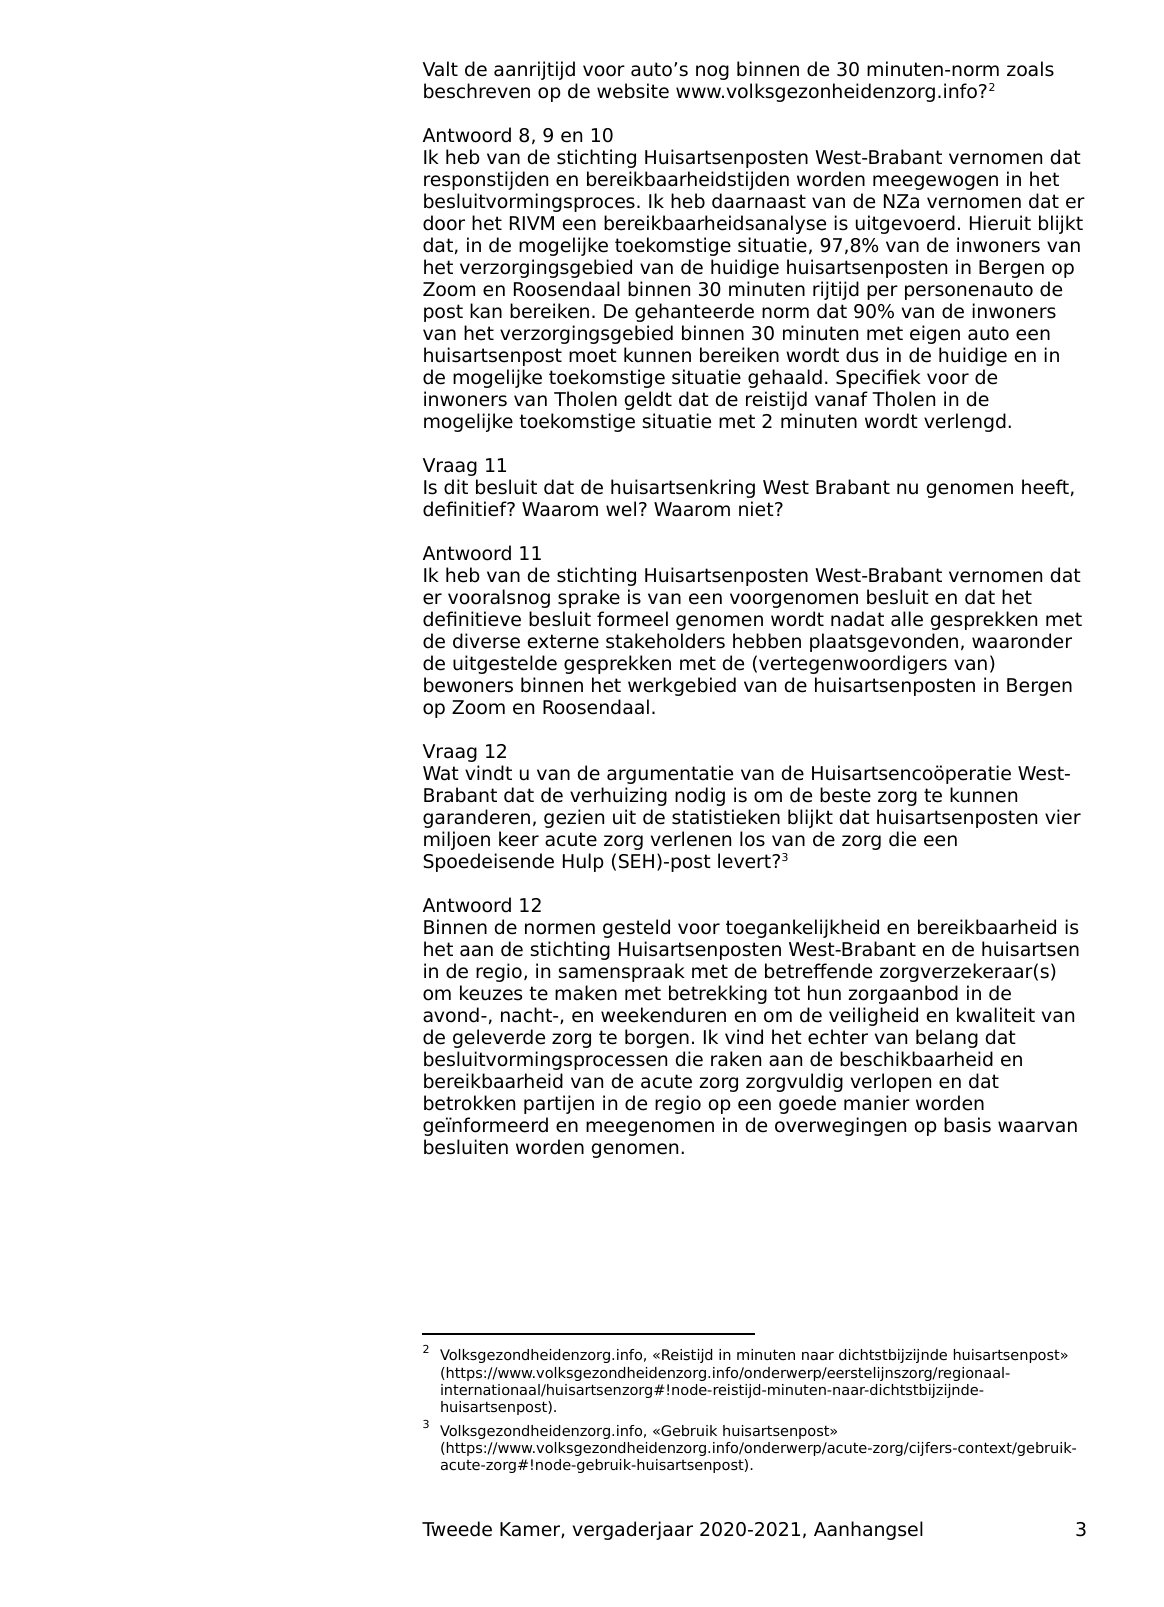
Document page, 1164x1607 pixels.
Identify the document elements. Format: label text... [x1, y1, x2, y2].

text Antwoord 12 [422, 895, 1087, 917]
text Valt de aanrijtijd voor auto’s nog binnen de 30 minuten-norm zoals beschreven op de website www.volksgezonheidenzorg.info? [422, 59, 1087, 103]
text Antwoord 11 [422, 543, 1087, 565]
text Vraag 12 [422, 741, 1087, 763]
text Antwoord 8, 9 en 10 [422, 125, 1087, 147]
text Volksgezondheidenzorg.info, «Gebruik huisartsenpost» (https://www.volksgezondheidenzorg.info/onderwerp/acute-zorg/cijfers-context/gebruik-acute-zorg#!node-gebruik-huisartsenpost). [422, 1418, 1087, 1474]
text Wat vindt u van de argumentatie van de Huisartsencoöperatie West-Brabant dat de verhuizing nodig is om de beste zorg te kunnen garanderen, gezien uit de statistieken blijkt dat huisartsenposten vier miljoen keer acute zorg verlenen los van de zorg die een Spoedeisende Hulp (SEH)-post levert? [422, 763, 1087, 873]
text Volksgezondheidenzorg.info, «Reistijd in minuten naar dichtstbijzijnde huisartsenpost» (https://www.volksgezondheidenzorg.info/onderwerp/eerstelijnszorg/regionaal-internationaal/huisartsenzorg#!node-reistijd-minuten-naar-dichtstbijzijnde-huisartsenpost). [422, 1343, 1087, 1416]
text Binnen de normen gesteld voor toegankelijkheid en bereikbaarheid is het aan de stichting Huisartsenposten West-Brabant en de huisartsen in de regio, in samenspraak met de betreffende zorgverzekeraar(s) om keuzes te maken met betrekking tot hun zorgaanbod in de avond-, nacht-, en weekenduren en om de veiligheid en kwaliteit van de geleverde zorg te borgen. Ik vind het echter van belang dat besluitvormingsprocessen die raken aan de beschikbaarheid en bereikbaarheid van de acute zorg zorgvuldig verlopen en dat betrokken partijen in de regio op een goede manier worden geïnformeerd en meegenomen in de overwegingen op basis waarvan besluiten worden genomen. [422, 917, 1087, 1159]
text Vraag 11 [422, 455, 1087, 477]
text Ik heb van de stichting Huisartsenposten West-Brabant vernomen dat responstijden en bereikbaarheidstijden worden meegewogen in het besluitvormingsproces. Ik heb daarnaast van de NZa vernomen dat er door het RIVM een bereikbaarheidsanalyse is uitgevoerd. Hieruit blijkt dat, in de mogelijke toekomstige situatie, 97,8% van de inwoners van het verzorgingsgebied van de huidige huisartsenposten in Bergen op Zoom en Roosendaal binnen 30 minuten rijtijd per personenauto de post kan bereiken. De gehanteerde norm dat 90% van de inwoners van het verzorgingsgebied binnen 30 minuten met eigen auto een huisartsenpost moet kunnen bereiken wordt dus in de huidige en in de mogelijke toekomstige situatie gehaald. Specifiek voor de inwoners van Tholen geldt dat de reistijd vanaf Tholen in de mogelijke toekomstige situatie met 2 minuten wordt verlengd. [422, 147, 1087, 433]
text Is dit besluit dat de huisartsenkring West Brabant nu genomen heeft, definitief? Waarom wel? Waarom niet? [422, 477, 1087, 521]
text Ik heb van de stichting Huisartsenposten West-Brabant vernomen dat er vooralsnog sprake is van een voorgenomen besluit en dat het definitieve besluit formeel genomen wordt nadat alle gesprekken met de diverse externe stakeholders hebben plaatsgevonden, waaronder de uitgestelde gesprekken met de (vertegenwoordigers van) bewoners binnen het werkgebied van de huisartsenposten in Bergen op Zoom en Roosendaal. [422, 565, 1087, 719]
